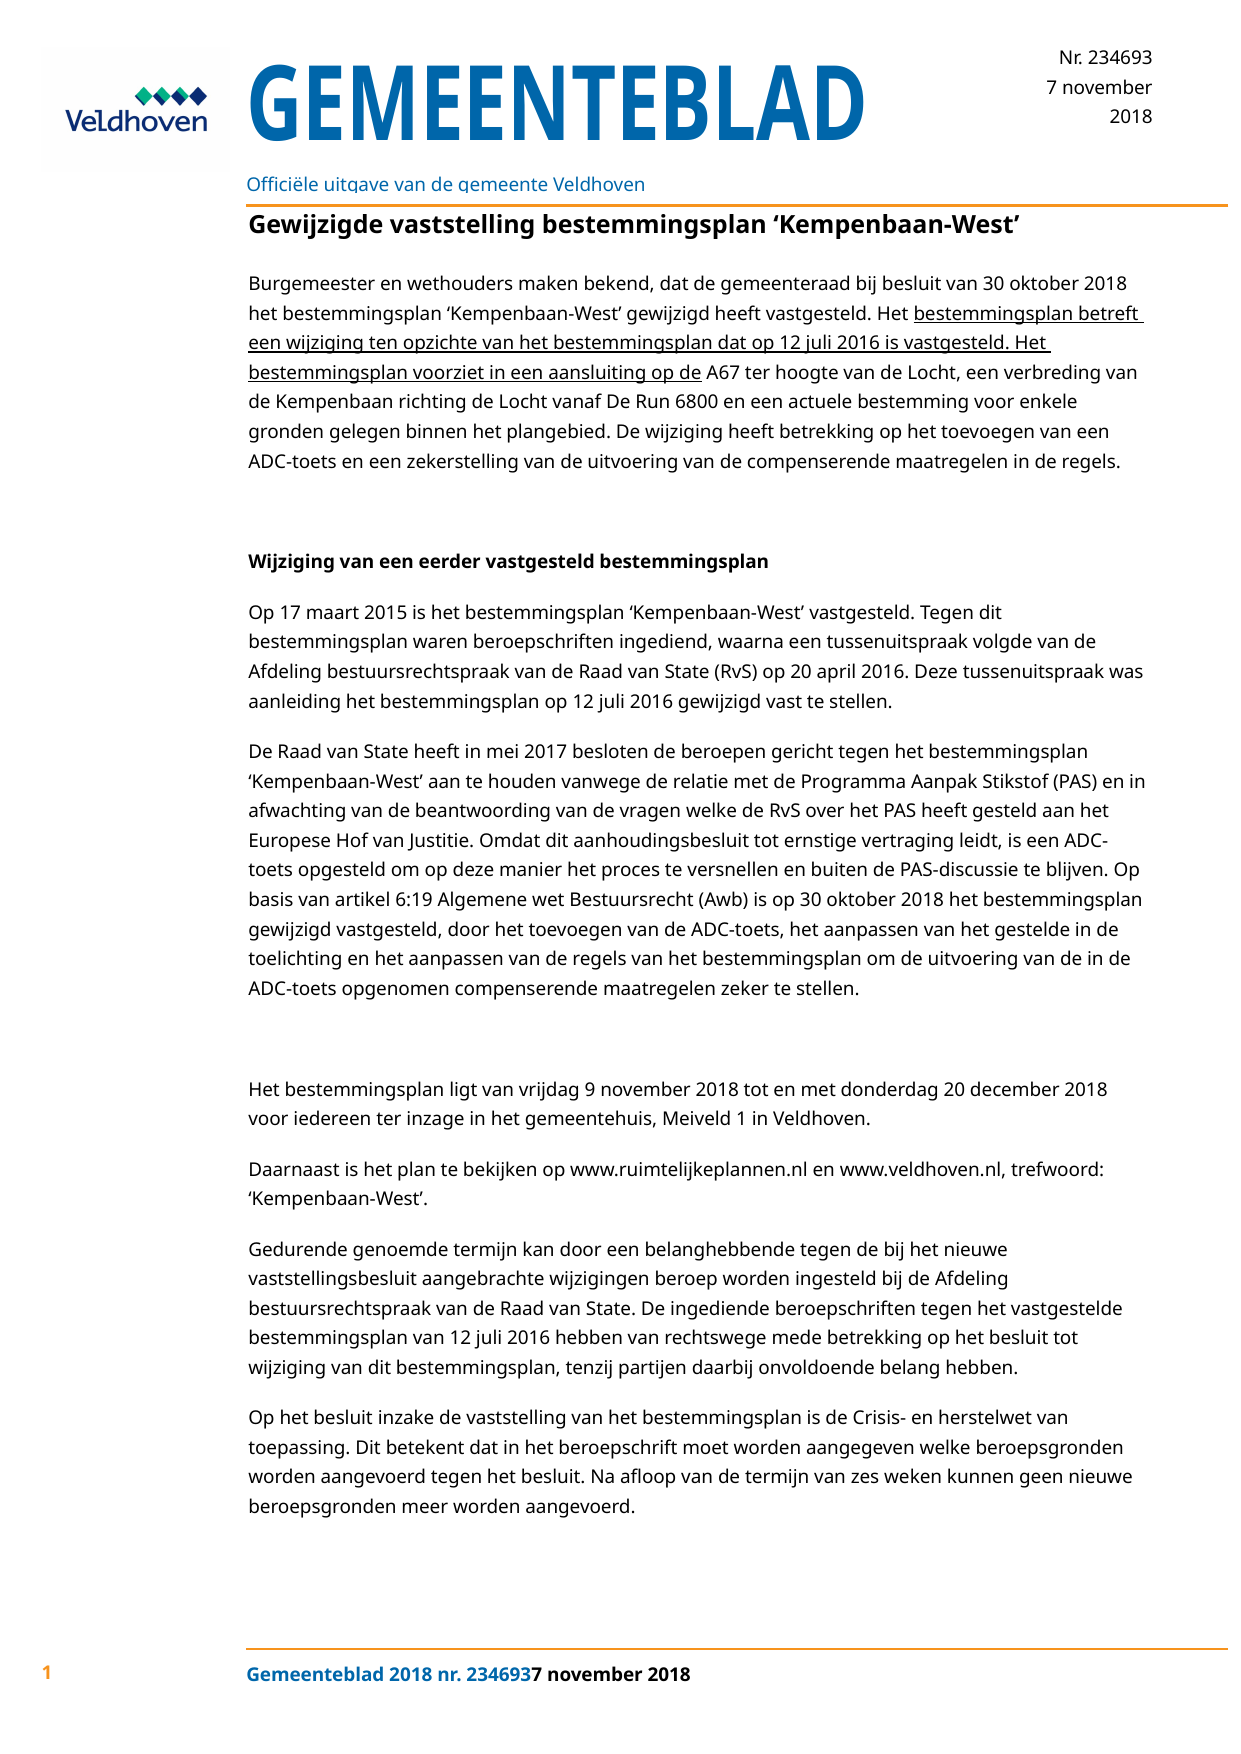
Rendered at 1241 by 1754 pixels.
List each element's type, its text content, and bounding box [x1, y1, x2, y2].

text De Raad van State heeft in mei 2017 besloten de beroepen gericht tegen het bestemmingsplan ‘Kempenbaan-West’ aan te houden vanwege de relatie met de Programma Aanpak Stikstof (PAS) en in afwachting van de beantwoording van de vragen welke de RvS over het PAS heeft gesteld aan het Europese Hof van Justitie. Omdat dit aanhoudingsbesluit tot ernstige vertraging leidt, is een ADC-toets opgesteld om op deze manier het proces te versnellen en buiten de PAS-discussie te blijven. Op basis van artikel 6:19 Algemene wet Bestuursrecht (Awb) is op 30 oktober 2018 het bestemmingsplan gewijzigd vastgesteld, door het toevoegen van de ADC-toets, het aanpassen van het gestelde in de toelichting en het aanpassen van de regels van het bestemmingsplan om de uitvoering van de in de ADC-toets opgenomen compenserende maatregelen zeker te stellen. [248, 738, 1152, 1001]
text Op 17 maart 2015 is het bestemmingsplan ‘Kempenbaan-West’ vastgesteld. Tegen dit bestemmingsplan waren beroepschriften ingediend, waarna een tussenuitspraak volgde van de Afdeling bestuursrechtspraak van de Raad van State (RvS) op 20 april 2016. Deze tussenuitspraak was aanleiding het bestemmingsplan op 12 juli 2016 gewijzigd vast te stellen. [248, 599, 1152, 713]
text Gedurende genoemde termijn kan door een belanghebbende tegen de bij het nieuwe vaststellingsbesluit aangebrachte wijzigingen beroep worden ingesteld bij de Afdeling bestuursrechtspraak van de Raad van State. De ingediende beroepschriften tegen het vastgestelde bestemmingsplan van 12 juli 2016 hebben van rechtswege mede betrekking op het besluit tot wijziging van dit bestemmingsplan, tenzij partijen daarbij onvoldoende belang hebben. [248, 1236, 1152, 1380]
text Het bestemmingsplan ligt van vrijdag 9 november 2018 tot en met donderdag 20 december 2018 voor iedereen ter inzage in het gemeentehuis, Meiveld 1 in Veldhoven. [248, 1076, 1152, 1131]
text Wijziging van een eerder vastgesteld bestemmingsplan [248, 549, 1152, 574]
text Burgemeester en wethouders maken bekend, dat de gemeenteraad bij besluit van 30 oktober 2018 het bestemmingsplan ‘Kempenbaan-West’ gewijzigd heeft vastgesteld. Het bestemmingsplan betreft een wijziging ten opzichte van het bestemmingsplan dat op 12 juli 2016 is vastgesteld. Het bestemmingsplan voorziet in een aansluiting op de A67 ter hoogte van de Locht, een verbreding van de Kempenbaan richting de Locht vanaf De Run 6800 en een actuele bestemming voor enkele gronden gelegen binnen het plangebied. De wijziging heeft betrekking op het toevoegen van een ADC-toets en een zekerstelling van de uitvoering van de compenserende maatregelen in de regels. [248, 270, 1152, 473]
picture [41, 47, 231, 172]
text Op het besluit inzake de vaststelling van het bestemmingsplan is de Crisis- en herstelwet van toepassing. Dit betekent dat in het beroepschrift moet worden aangegeven welke beroepsgronden worden aangevoerd tegen het besluit. Na afloop van de termijn van zes weken kunnen geen nieuwe beroepsgronden meer worden aangevoerd. [248, 1404, 1152, 1519]
text Daarnaast is het plan te bekijken op www.ruimtelijkeplannen.nl en www.veldhoven.nl, trefwoord: ‘Kempenbaan-West’. [248, 1156, 1152, 1211]
text Gewijzigde vaststelling bestemmingsplan ‘Kempenbaan-West’ [248, 207, 1152, 241]
